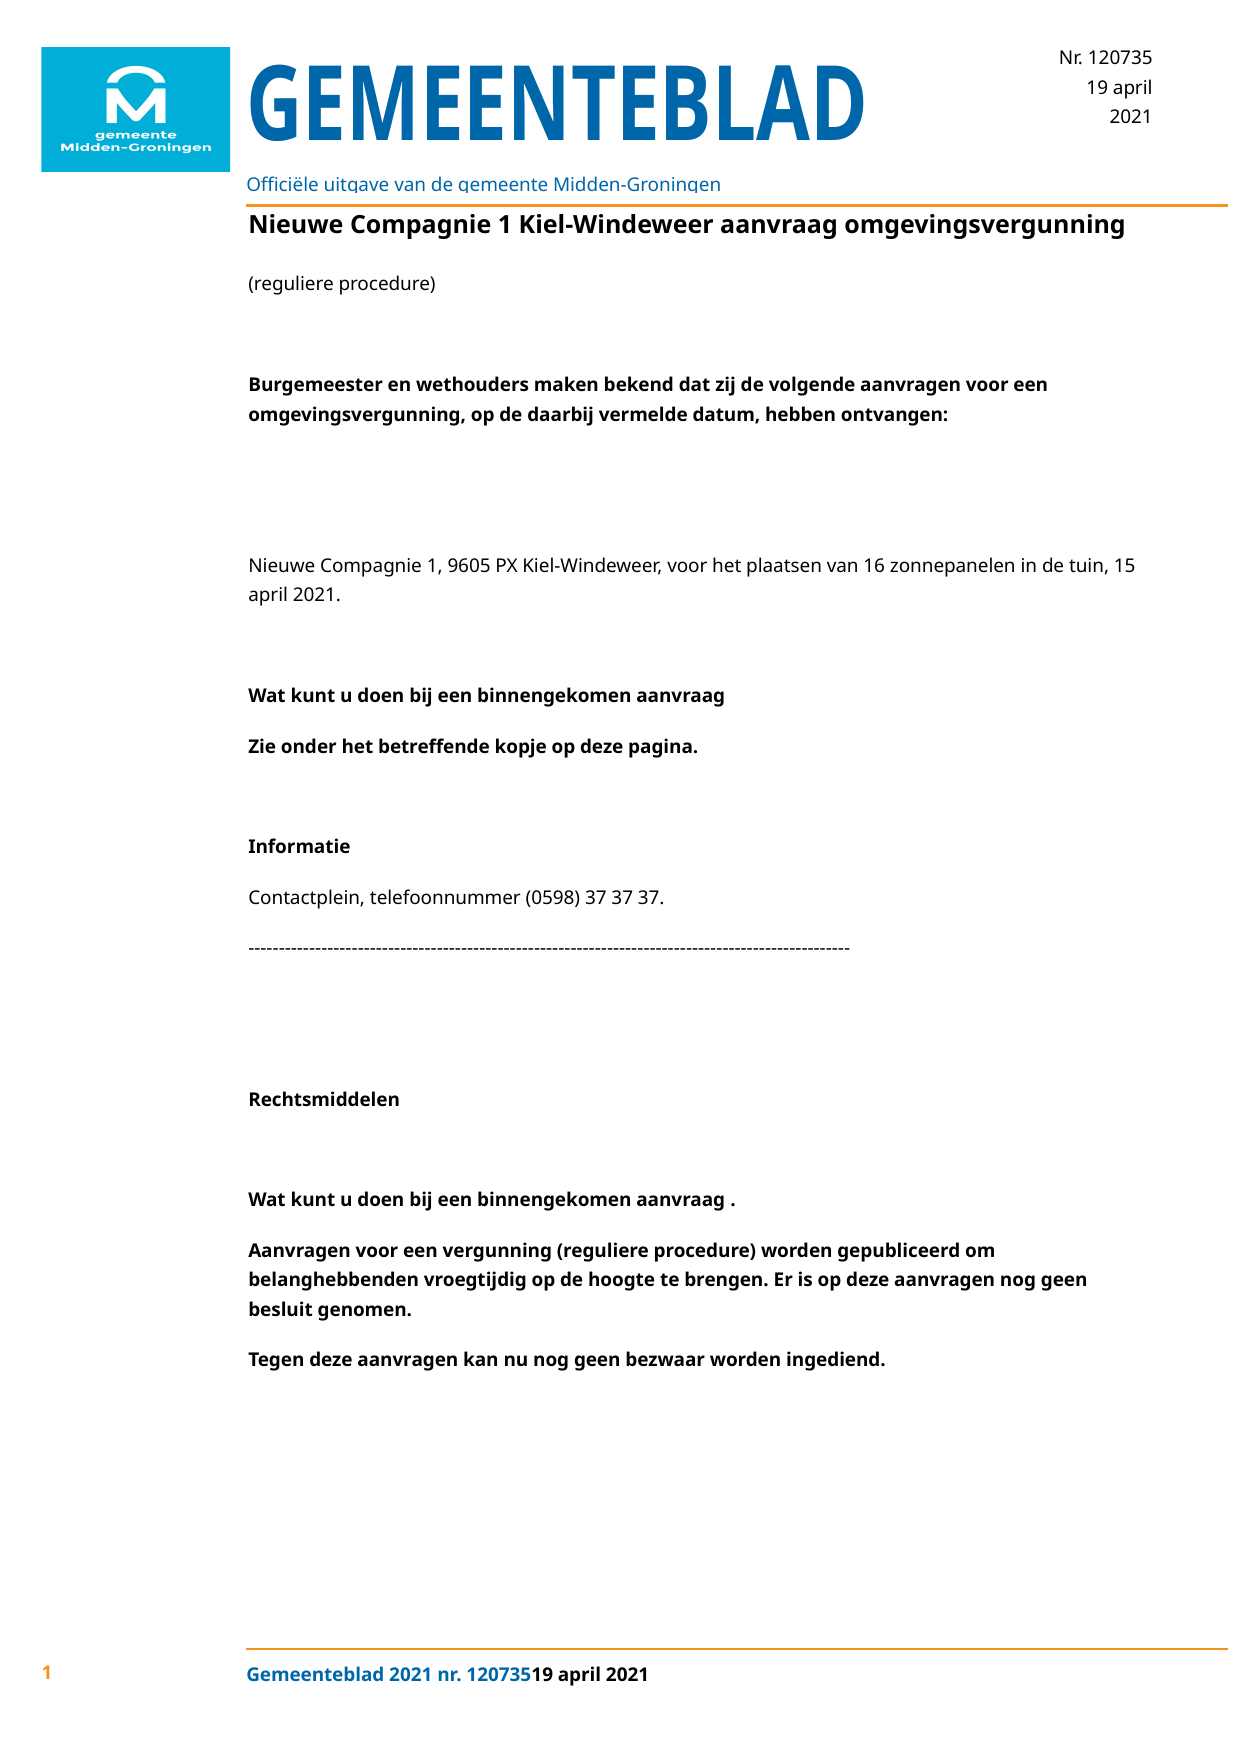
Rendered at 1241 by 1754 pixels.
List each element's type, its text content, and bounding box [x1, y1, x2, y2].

text Tegen deze aanvragen kan nu nog geen bezwaar worden ingediend. [248, 1347, 1152, 1372]
text Contactplein, telefoonnummer (0598) 37 37 37. [248, 884, 1152, 910]
text Aanvragen voor een vergunning (reguliere procedure) worden gepubliceerd om belanghebbenden vroegtijdig op de hoogte te brengen. Er is op deze aanvragen nog geen besluit genomen. [248, 1237, 1152, 1322]
text (reguliere procedure) [248, 270, 1152, 296]
text --------------------------------------------------------------------------------------------------- [248, 934, 1152, 960]
text Informatie [248, 834, 1152, 859]
text Wat kunt u doen bij een binnengekomen aanvraag [248, 682, 1152, 708]
text Nieuwe Compagnie 1, 9605 PX Kiel-Windeweer, voor het plaatsen van 16 zonnepanelen in de tuin, 15 april 2021. [248, 552, 1152, 607]
text Rechtsmiddelen [248, 1086, 1152, 1111]
picture [108, 66, 164, 82]
picture [184, 146, 190, 153]
text Burgemeester en wethouders maken bekend dat zij de volgende aanvragen voor een omgevingsvergunning, op de daarbij vermelde datum, hebben ontvangen: [248, 371, 1152, 426]
text Nieuwe Compagnie 1 Kiel-Windeweer aanvraag omgevingsvergunning [248, 207, 1152, 241]
text Wat kunt u doen bij een binnengekomen aanvraag . [248, 1187, 1152, 1212]
picture [107, 89, 165, 122]
text Zie onder het betreffende kopje op deze pagina. [248, 733, 1152, 758]
